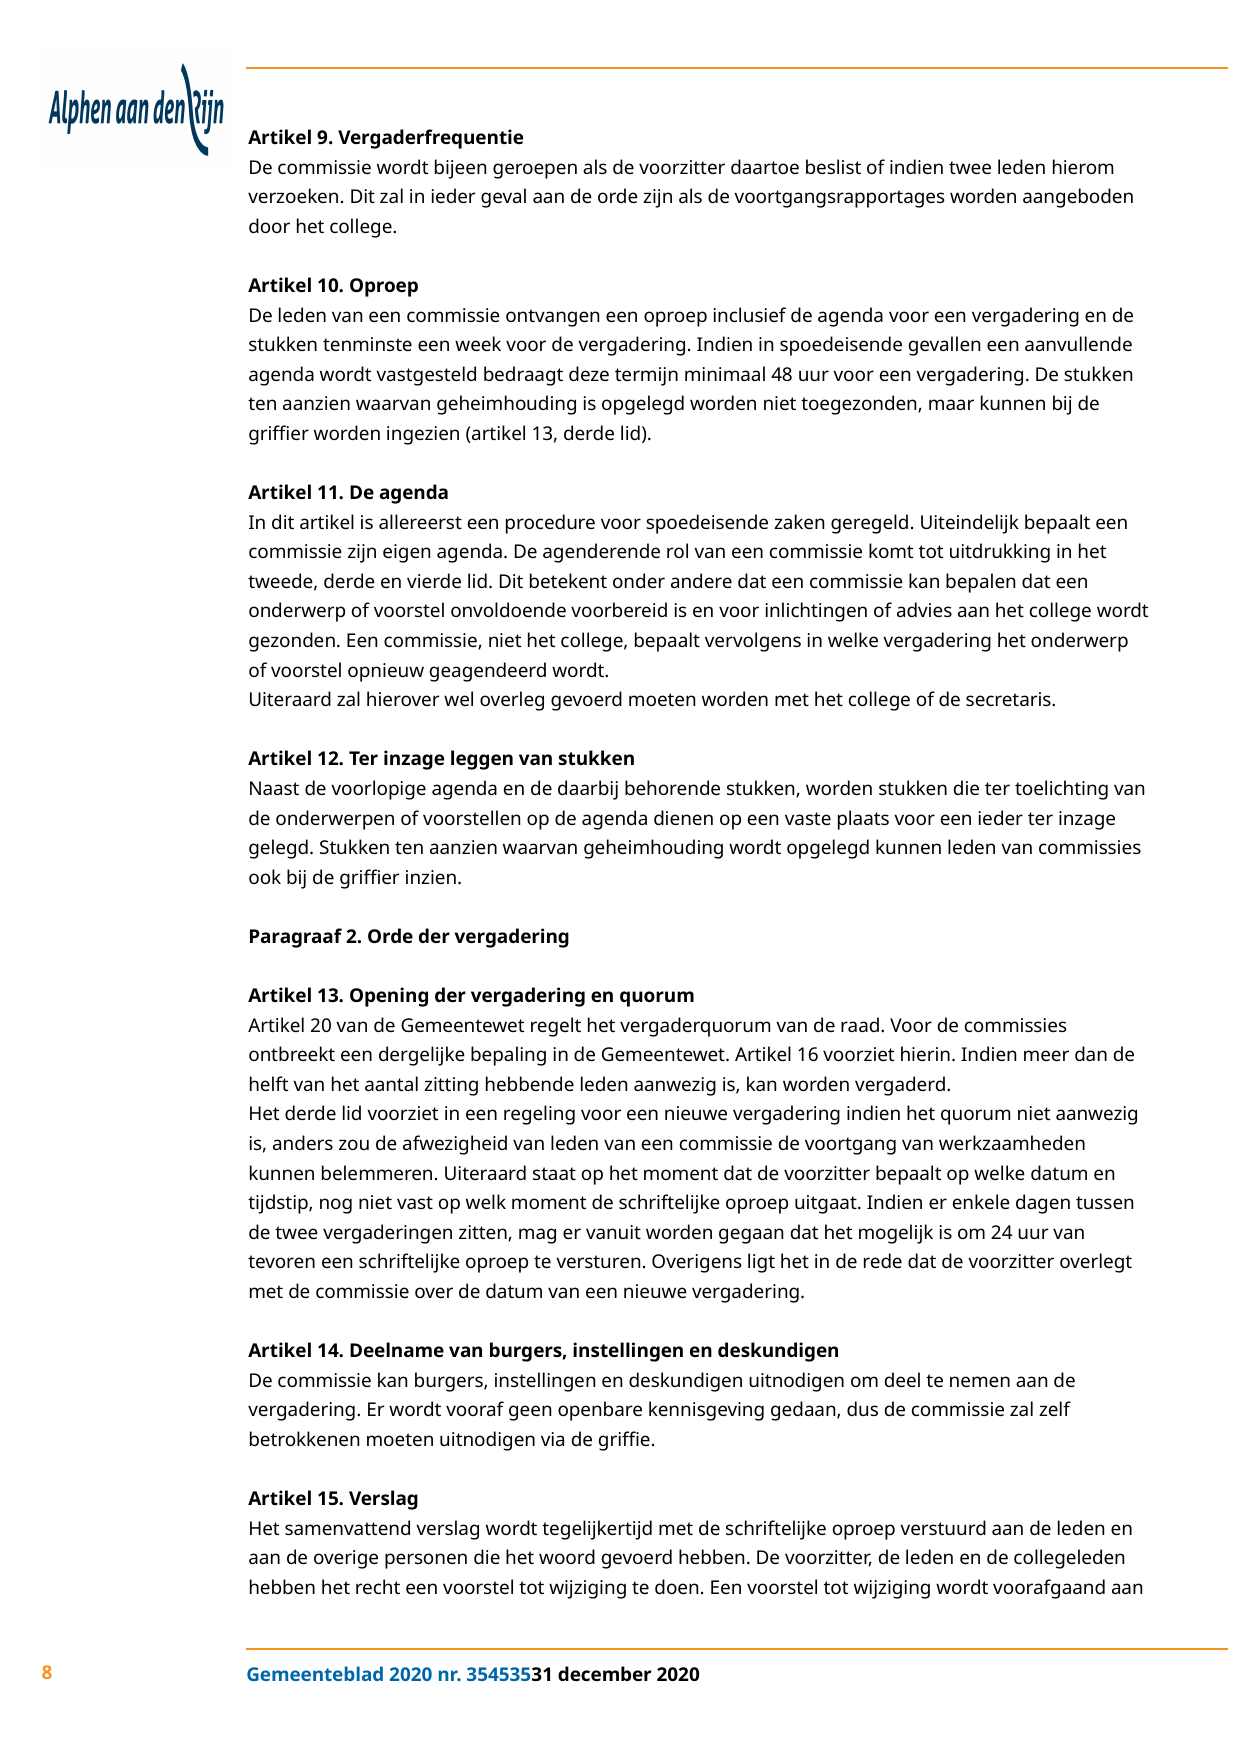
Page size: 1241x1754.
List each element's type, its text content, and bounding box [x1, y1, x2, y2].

text Paragraaf 2. Orde der vergadering [248, 923, 1152, 949]
text Naast de voorlopige agenda en de daarbij behorende stukken, worden stukken die ter toelichting van de onderwerpen of voorstellen op de agenda dienen op een vaste plaats voor een ieder ter inzage gelegd. Stukken ten aanzien waarvan geheimhouding wordt opgelegd kunnen leden van commissies ook bij de griffier inzien. [248, 775, 1152, 890]
text De leden van een commissie ontvangen een oproep inclusief de agenda voor een vergadering en de stukken tenminste een week voor de vergadering. Indien in spoedeisende gevallen een aanvullende agenda wordt vastgesteld bedraagt deze termijn minimaal 48 uur voor een vergadering. De stukken ten aanzien waarvan geheimhouding is opgelegd worden niet toegezonden, maar kunnen bij de griffier worden ingezien (artikel 13, derde lid). [248, 302, 1152, 446]
text Artikel 11. De agenda [248, 479, 1152, 505]
text Artikel 12. Ter inzage leggen van stukken [248, 746, 1152, 771]
text Artikel 20 van de Gemeentewet regelt het vergaderquorum van de raad. Voor de commissies ontbreekt een dergelijke bepaling in de Gemeentewet. Artikel 16 voorziet hierin. Indien meer dan de helft van het aantal zitting hebbende leden aanwezig is, kan worden vergaderd. [248, 1012, 1152, 1097]
text Artikel 14. Deelname van burgers, instellingen en deskundigen [248, 1337, 1152, 1363]
text In dit artikel is allereerst een procedure voor spoedeisende zaken geregeld. Uiteindelijk bepaalt een commissie zijn eigen agenda. De agenderende rol van een commissie komt tot uitdrukking in het tweede, derde en vierde lid. Dit betekent onder andere dat een commissie kan bepalen dat een onderwerp of voorstel onvoldoende voorbereid is en voor inlichtingen of advies aan het college wordt gezonden. Een commissie, niet het college, bepaalt vervolgens in welke vergadering het onderwerp of voorstel opnieuw geagendeerd wordt. [248, 509, 1152, 683]
picture [41, 47, 231, 172]
text Artikel 9. Vergaderfrequentie [248, 124, 1152, 150]
text Het derde lid voorziet in een regeling voor een nieuwe vergadering indien het quorum niet aanwezig is, anders zou de afwezigheid van leden van een commissie de voortgang van werkzaamheden kunnen belemmeren. Uiteraard staat op het moment dat de voorzitter bepaalt op welke datum en tijdstip, nog niet vast op welk moment de schriftelijke oproep uitgaat. Indien er enkele dagen tussen de twee vergaderingen zitten, mag er vanuit worden gegaan dat het mogelijk is om 24 uur van tevoren een schriftelijke oproep te versturen. Overigens ligt het in de rede dat de voorzitter overlegt met de commissie over de datum van een nieuwe vergadering. [248, 1101, 1152, 1304]
text Artikel 15. Verslag [248, 1485, 1152, 1511]
text Artikel 13. Opening der vergadering en quorum [248, 982, 1152, 1008]
text De commissie wordt bijeen geroepen als de voorzitter daartoe beslist of indien twee leden hierom verzoeken. Dit zal in ieder geval aan de orde zijn als de voortgangsrapportages worden aangeboden door het college. [248, 154, 1152, 239]
text Het samenvattend verslag wordt tegelijkertijd met de schriftelijke oproep verstuurd aan de leden en aan de overige personen die het woord gevoerd hebben. De voorzitter, de leden en de collegeleden hebben het recht een voorstel tot wijziging te doen. Een voorstel tot wijziging wordt voorafgaand aan [248, 1515, 1152, 1600]
text De commissie kan burgers, instellingen en deskundigen uitnodigen om deel te nemen aan de vergadering. Er wordt vooraf geen openbare kennisgeving gedaan, dus de commissie zal zelf betrokkenen moeten uitnodigen via de griffie. [248, 1367, 1152, 1452]
text Artikel 10. Oproep [248, 272, 1152, 298]
text Uiteraard zal hierover wel overleg gevoerd moeten worden met het college of de secretaris. [248, 686, 1152, 712]
